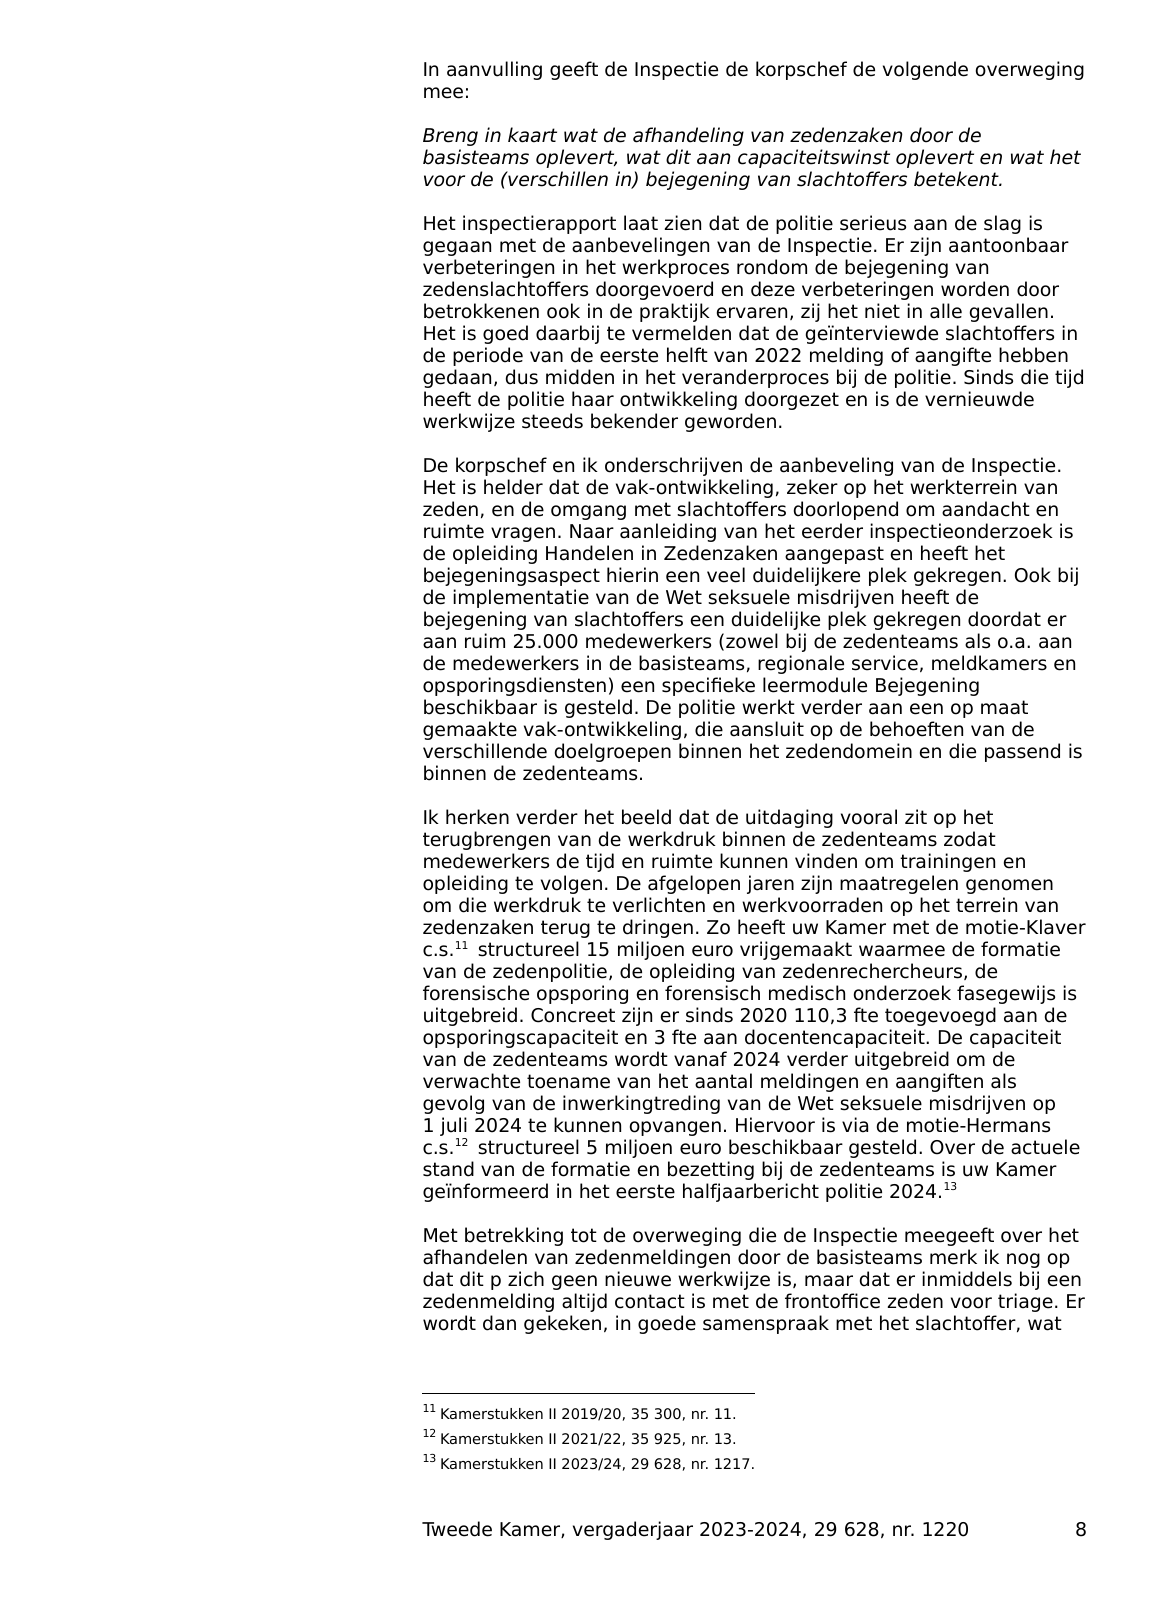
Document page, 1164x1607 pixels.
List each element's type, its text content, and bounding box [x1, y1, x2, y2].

text Kamerstukken II 2019/20, 35 300, nr. 11. [422, 1402, 1087, 1424]
text Kamerstukken II 2023/24, 29 628, nr. 1217. [422, 1452, 1087, 1474]
text Breng in kaart wat de afhandeling van zedenzaken door de basisteams oplevert, wat dit aan capaciteitswinst oplevert en wat het voor de (verschillen in) bejegening van slachtoffers betekent. [422, 125, 1087, 191]
text Het inspectierapport laat zien dat de politie serieus aan de slag is gegaan met de aanbevelingen van de Inspectie. Er zijn aantoonbaar verbeteringen in het werkproces rondom de bejegening van zedenslachtoffers doorgevoerd en deze verbeteringen worden door betrokkenen ook in de praktijk ervaren, zij het niet in alle gevallen. Het is goed daarbij te vermelden dat de geïnterviewde slachtoffers in de periode van de eerste helft van 2022 melding of aangifte hebben gedaan, dus midden in het veranderproces bij de politie. Sinds die tijd heeft de politie haar ontwikkeling doorgezet en is de vernieuwde werkwijze steeds bekender geworden. [422, 213, 1087, 433]
text In aanvulling geeft de Inspectie de korpschef de volgende overweging mee: [422, 59, 1087, 103]
text Kamerstukken II 2021/22, 35 925, nr. 13. [422, 1427, 1087, 1449]
text Met betrekking tot de overweging die de Inspectie meegeeft over het afhandelen van zedenmeldingen door de basisteams merk ik nog op dat dit p zich geen nieuwe werkwijze is, maar dat er inmiddels bij een zedenmelding altijd contact is met de frontoffice zeden voor triage. Er wordt dan gekeken, in goede samenspraak met het slachtoffer, wat [422, 1225, 1087, 1335]
text De korpschef en ik onderschrijven de aanbeveling van de Inspectie. Het is helder dat de vak-ontwikkeling, zeker op het werkterrein van zeden, en de omgang met slachtoffers doorlopend om aandacht en ruimte vragen. Naar aanleiding van het eerder inspectieonderzoek is de opleiding Handelen in Zedenzaken aangepast en heeft het bejegeningsaspect hierin een veel duidelijkere plek gekregen. Ook bij de implementatie van de Wet seksuele misdrijven heeft de bejegening van slachtoffers een duidelijke plek gekregen doordat er aan ruim 25.000 medewerkers (zowel bij de zedenteams als o.a. aan de medewerkers in de basisteams, regionale service, meldkamers en opsporingsdiensten) een specifieke leermodule Bejegening beschikbaar is gesteld. De politie werkt verder aan een op maat gemaakte vak-ontwikkeling, die aansluit op de behoeften van de verschillende doelgroepen binnen het zedendomein en die passend is binnen de zedenteams. [422, 455, 1087, 785]
text Ik herken verder het beeld dat de uitdaging vooral zit op het terugbrengen van de werkdruk binnen de zedenteams zodat medewerkers de tijd en ruimte kunnen vinden om trainingen en opleiding te volgen. De afgelopen jaren zijn maatregelen genomen om die werkdruk te verlichten en werkvoorraden op het terrein van zedenzaken terug te dringen. Zo heeft uw Kamer met de motie-Klaver c.s. structureel 15 miljoen euro vrijgemaakt waarmee de formatie van de zedenpolitie, de opleiding van zedenrechercheurs, de forensische opsporing en forensisch medisch onderzoek fasegewijs is uitgebreid. Concreet zijn er sinds 2020 110,3 fte toegevoegd aan de opsporingscapaciteit en 3 fte aan docentencapaciteit. De capaciteit van de zedenteams wordt vanaf 2024 verder uitgebreid om de verwachte toename van het aantal meldingen en aangiften als gevolg van de inwerkingtreding van de Wet seksuele misdrijven op 1 juli 2024 te kunnen opvangen. Hiervoor is via de motie-Hermans c.s. structureel 5 miljoen euro beschikbaar gesteld. Over de actuele stand van de formatie en bezetting bij de zedenteams is uw Kamer geïnformeerd in het eerste halfjaarbericht politie 2024. [422, 807, 1087, 1203]
